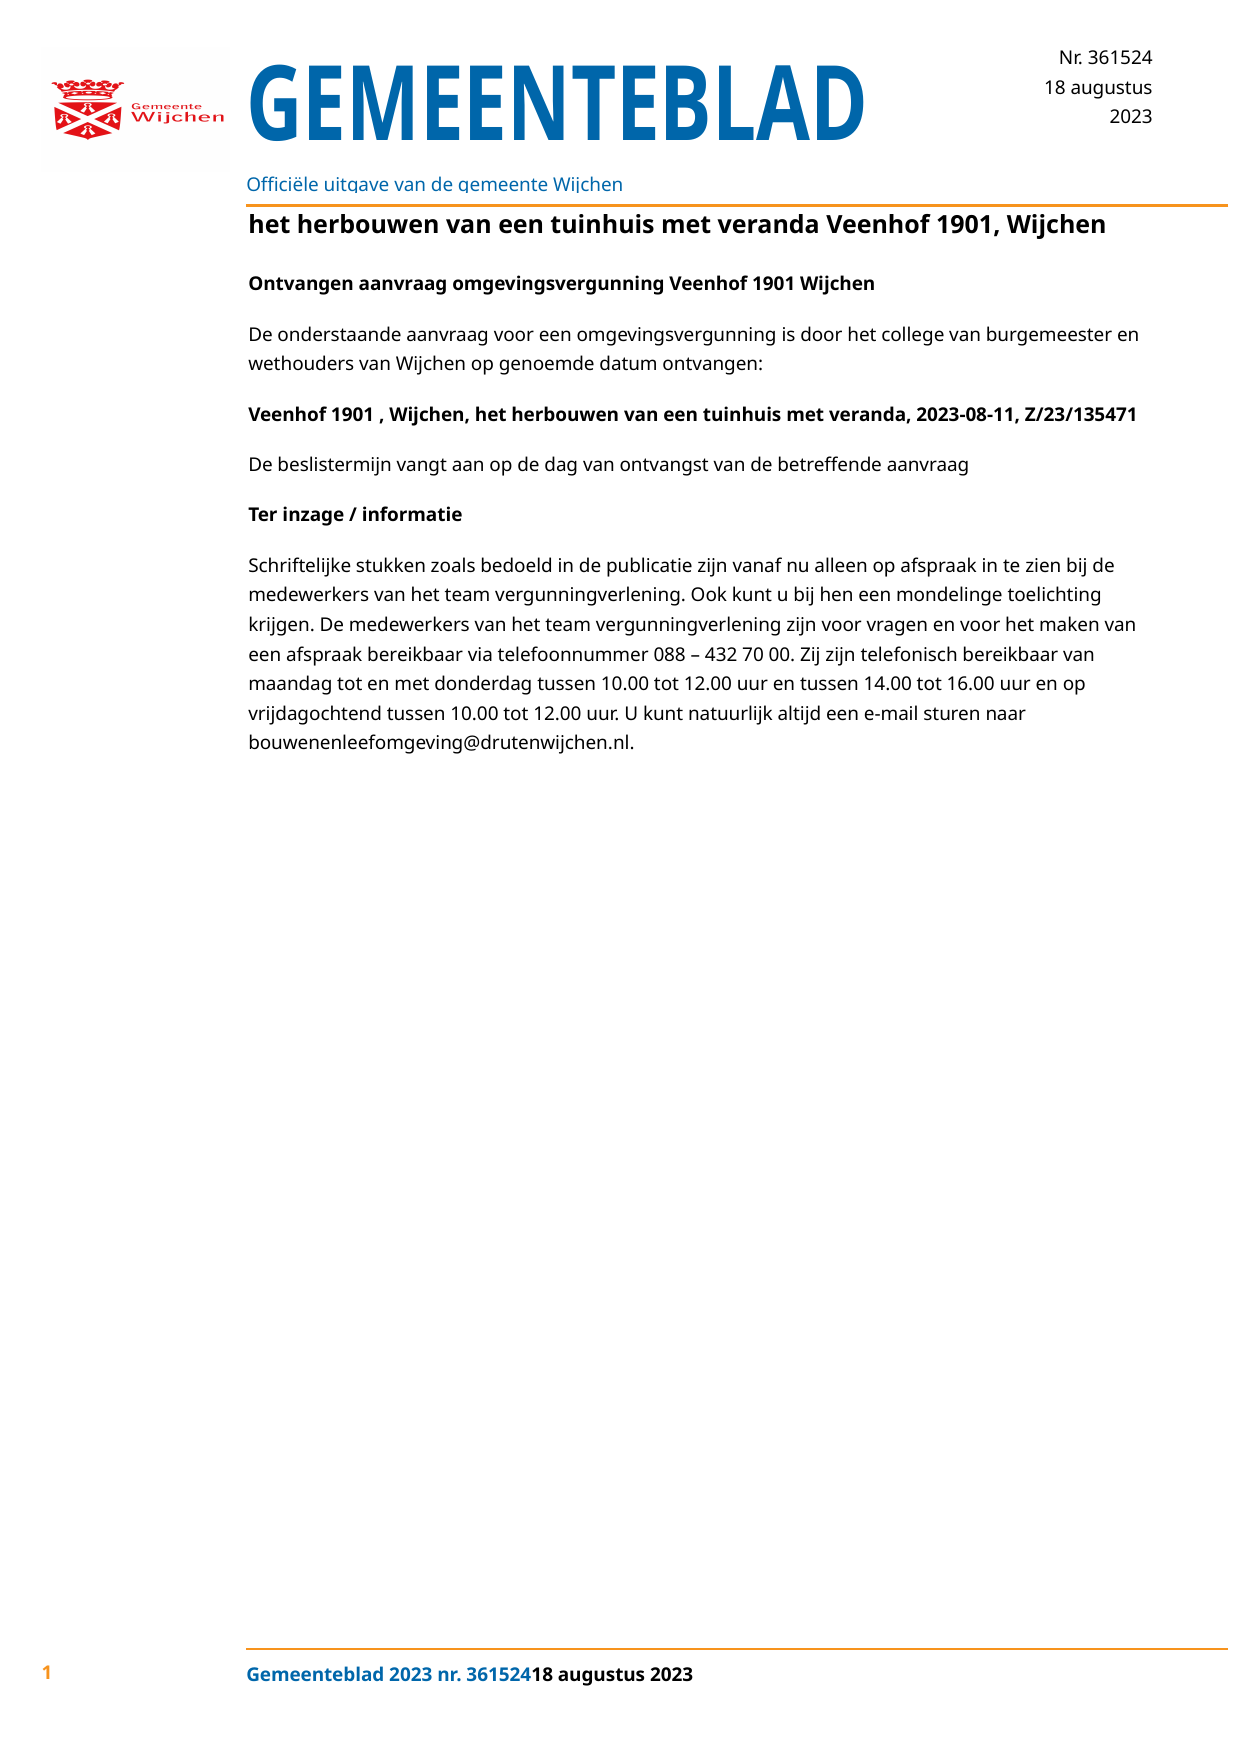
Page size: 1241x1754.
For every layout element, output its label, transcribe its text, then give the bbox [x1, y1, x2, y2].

text het herbouwen van een tuinhuis met veranda Veenhof 1901, Wijchen [248, 207, 1152, 241]
picture [41, 47, 231, 172]
text Ontvangen aanvraag omgevingsvergunning Veenhof 1901 Wijchen [248, 270, 1152, 296]
text De beslistermijn vangt aan op de dag van ontvangst van de betreffende aanvraag [248, 451, 1152, 477]
text Veenhof 1901 , Wijchen, het herbouwen van een tuinhuis met veranda, 2023-08-11, Z/23/135471 [248, 401, 1152, 426]
text Schriftelijke stukken zoals bedoeld in de publicatie zijn vanaf nu alleen op afspraak in te zien bij de medewerkers van het team vergunningverlening. Ook kunt u bij hen een mondelinge toelichting krijgen. De medewerkers van het team vergunningverlening zijn voor vragen en voor het maken van een afspraak bereikbaar via telefoonnummer 088 – 432 70 00. Zij zijn telefonisch bereikbaar van maandag tot en met donderdag tussen 10.00 tot 12.00 uur en tussen 14.00 tot 16.00 uur en op vrijdagochtend tussen 10.00 tot 12.00 uur. U kunt natuurlijk altijd een e-mail sturen naar bouwenenleefomgeving@drutenwijchen.nl. [248, 552, 1152, 755]
text De onderstaande aanvraag voor een omgevingsvergunning is door het college van burgemeester en wethouders van Wijchen op genoemde datum ontvangen: [248, 321, 1152, 376]
text Ter inzage / informatie [248, 502, 1152, 527]
